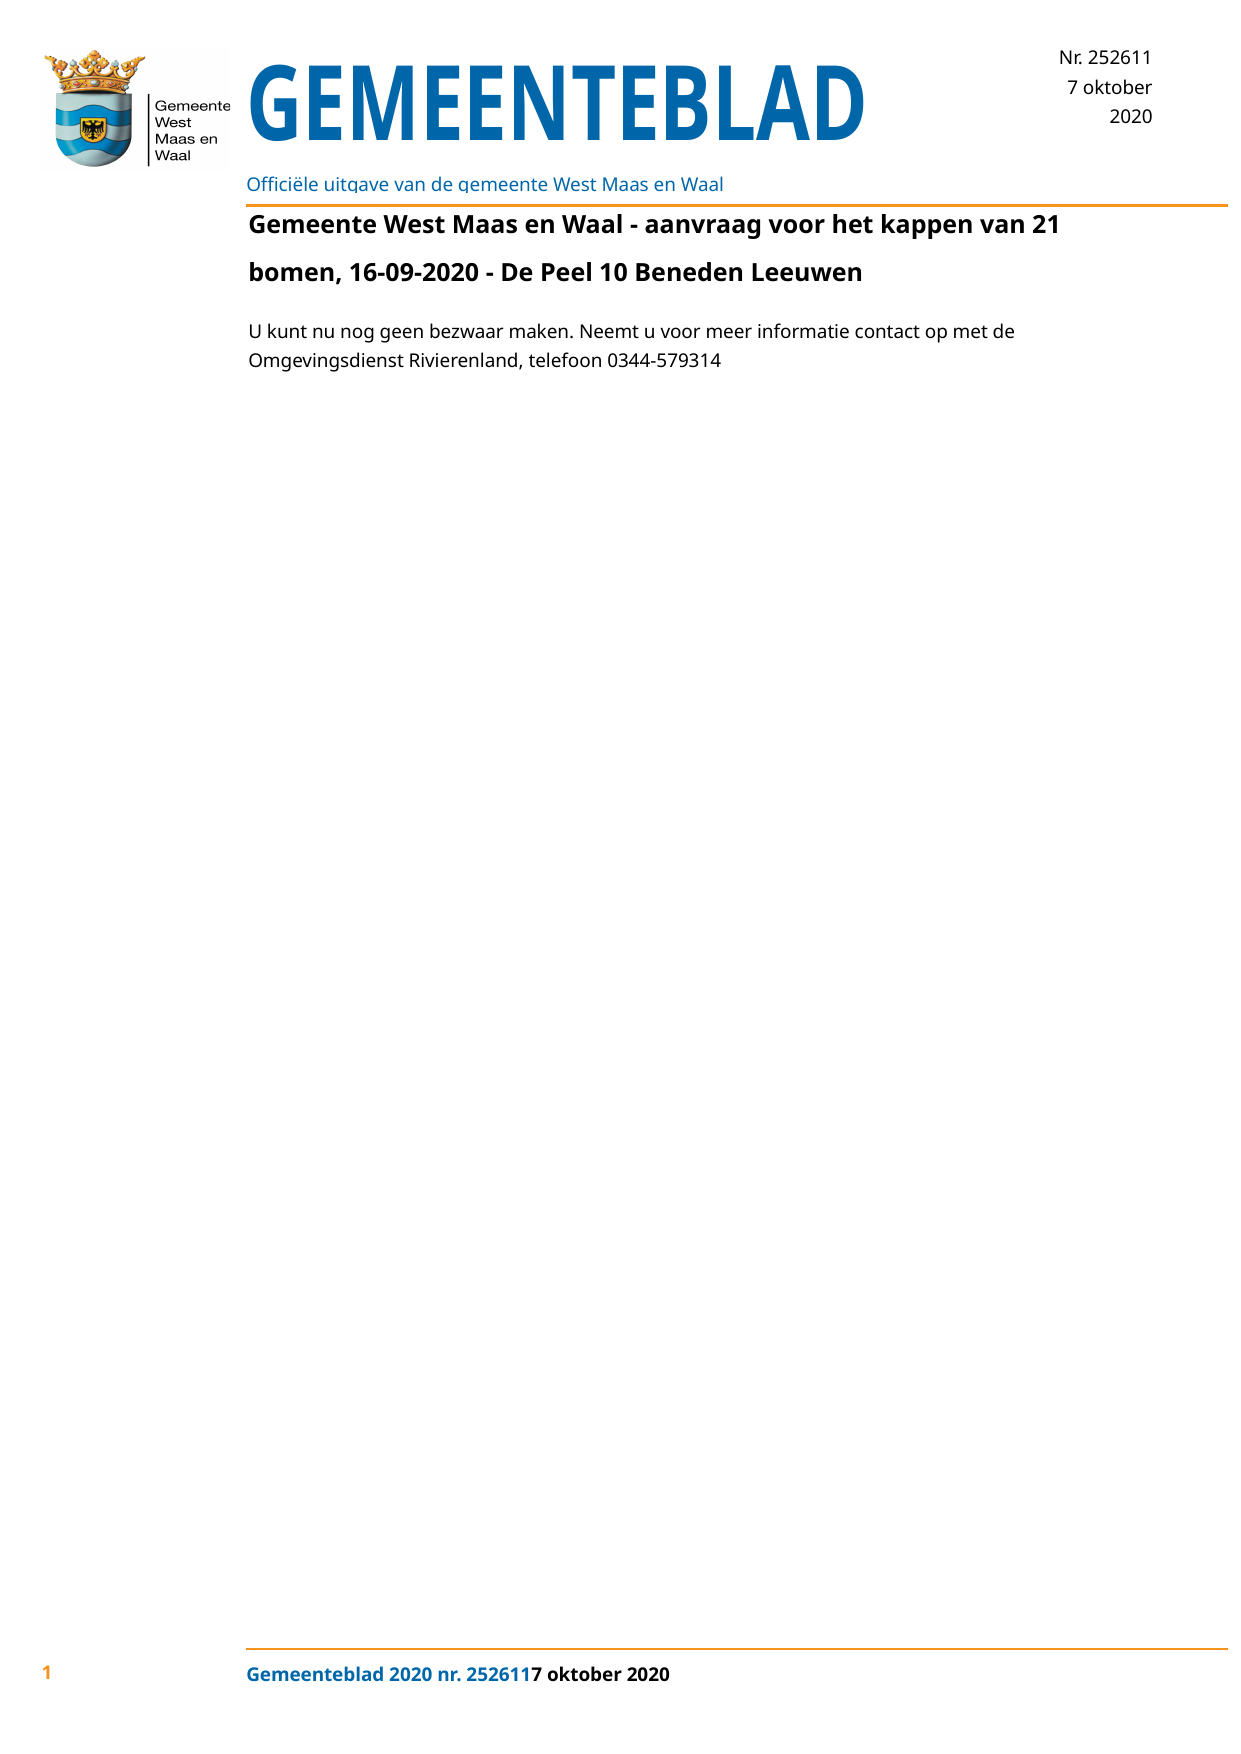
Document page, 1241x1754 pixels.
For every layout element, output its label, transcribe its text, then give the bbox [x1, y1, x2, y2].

text U kunt nu nog geen bezwaar maken. Neemt u voor meer informatie contact op met de Omgevingsdienst Rivierenland, telefoon 0344-579314 [248, 318, 1152, 373]
text Gemeente West Maas en Waal - aanvraag voor het kappen van 21 bomen, 16-09-2020 - De Peel 10 Beneden Leeuwen [248, 207, 1152, 288]
picture [41, 47, 231, 172]
